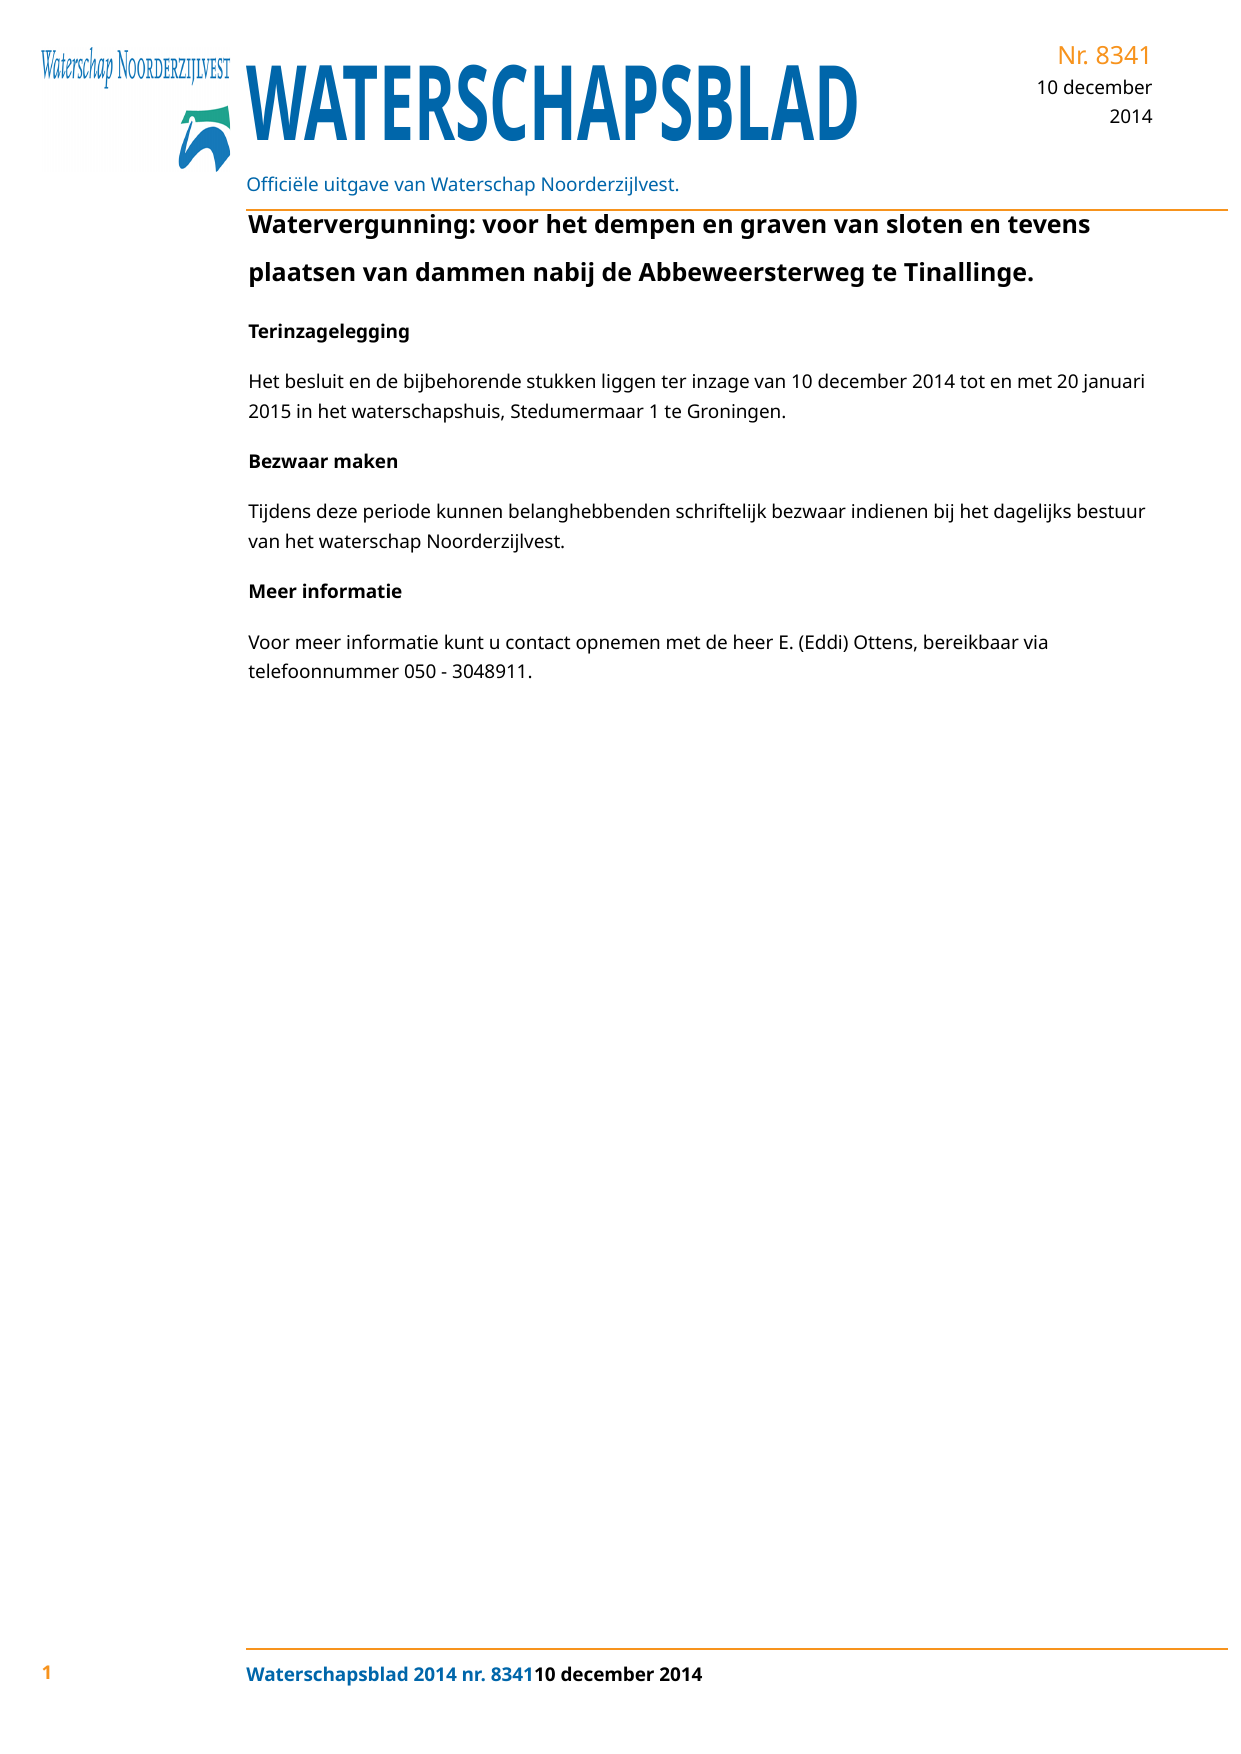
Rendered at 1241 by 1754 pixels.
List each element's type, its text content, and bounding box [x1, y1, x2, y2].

picture [41, 47, 231, 172]
text Bezwaar maken [248, 448, 1152, 474]
text Tijdens deze periode kunnen belanghebbenden schriftelijk bezwaar indienen bij het dagelijks bestuur van het waterschap Noorderzijlvest. [248, 499, 1152, 554]
text Terinzagelegging [248, 318, 1152, 344]
text Meer informatie [248, 579, 1152, 604]
text Watervergunning: voor het dempen en graven van sloten en tevens plaatsen van dammen nabij de Abbeweersterweg te Tinallinge. [248, 211, 1152, 288]
text Het besluit en de bijbehorende stukken liggen ter inzage van 10 december 2014 tot en met 20 januari 2015 in het waterschapshuis, Stedumermaar 1 te Groningen. [248, 368, 1152, 424]
text Voor meer informatie kunt u contact opnemen met de heer E. (Eddi) Ottens, bereikbaar via telefoonnummer 050 - 3048911. [248, 629, 1152, 684]
